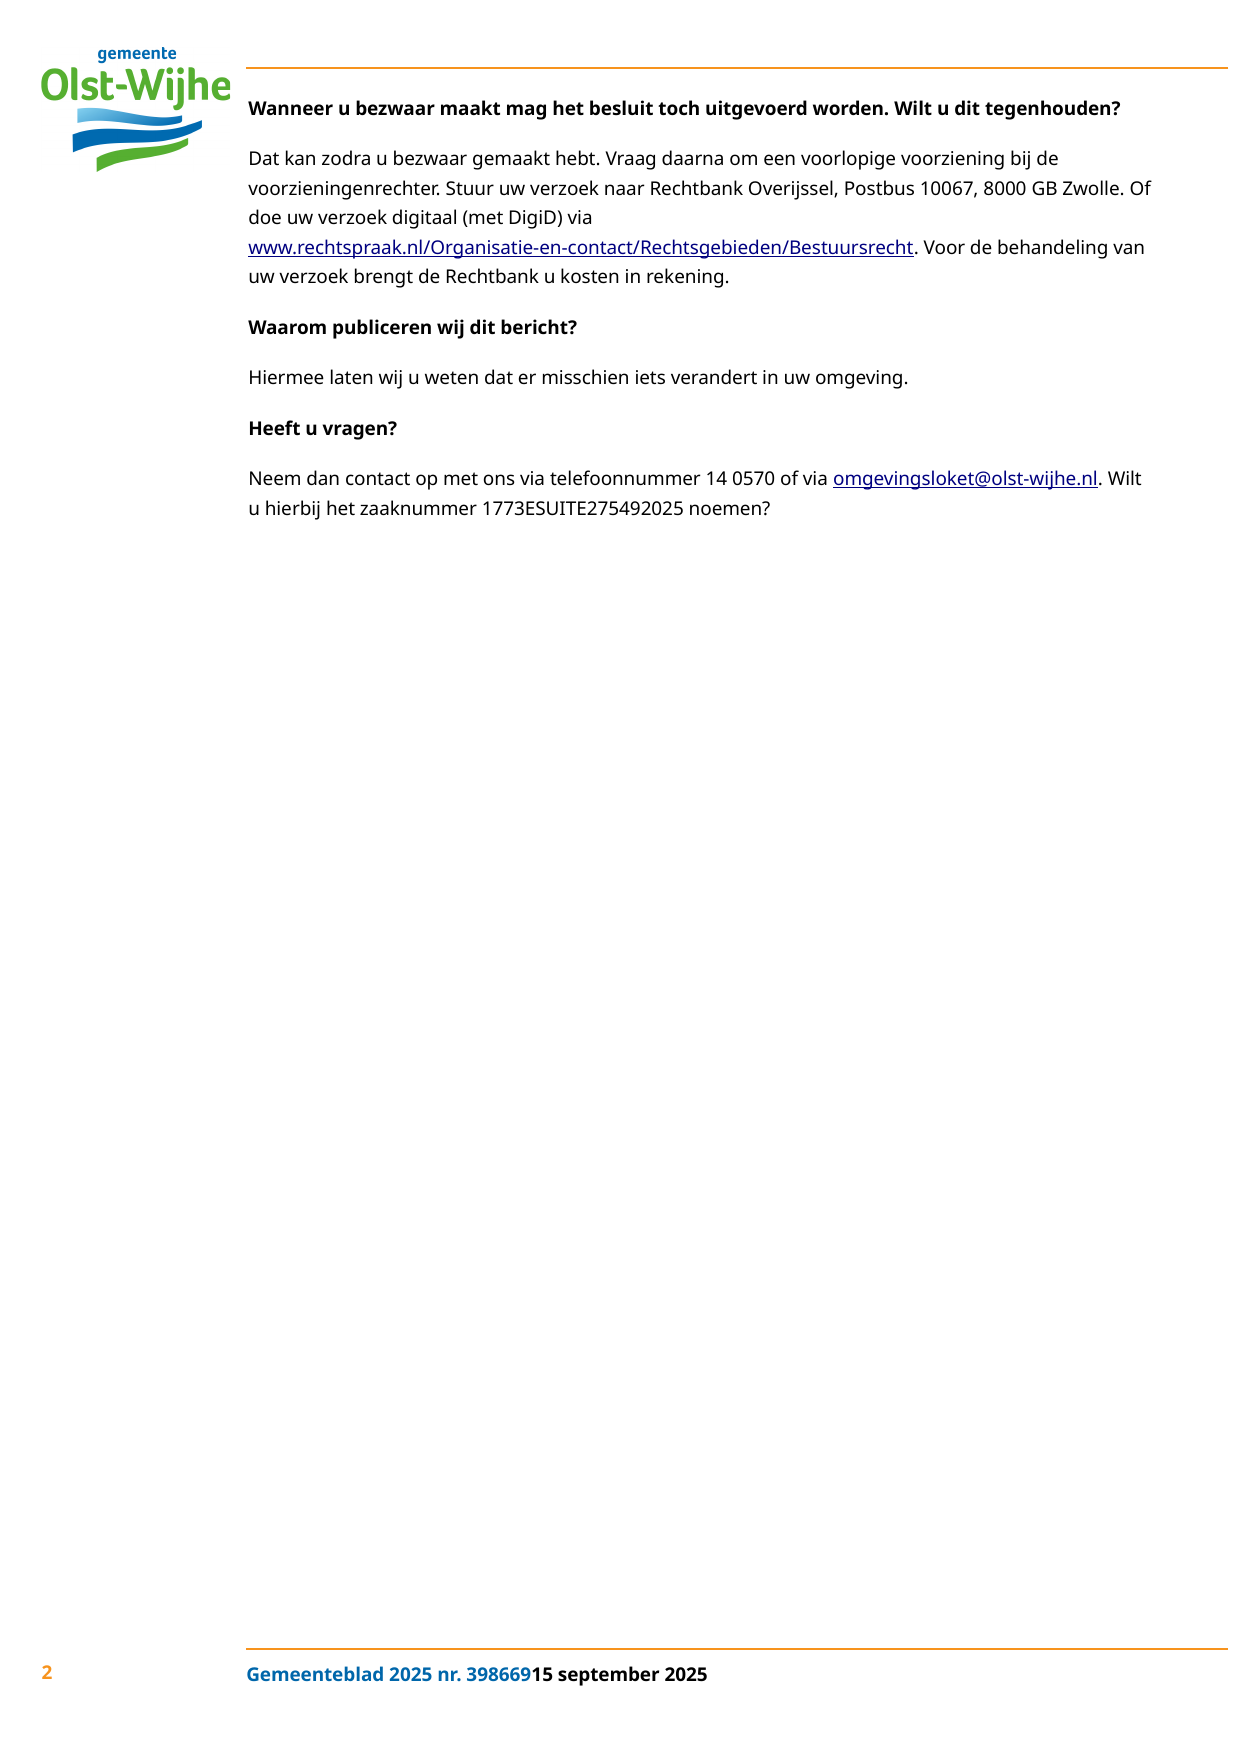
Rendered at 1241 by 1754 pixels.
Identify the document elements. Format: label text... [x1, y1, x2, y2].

text Dat kan zodra u bezwaar gemaakt hebt. Vraag daarna om een voorlopige voorziening bij de voorzieningenrechter. Stuur uw verzoek naar Rechtbank Overijssel, Postbus 10067, 8000 GB Zwolle. Of doe uw verzoek digitaal (met DigiD) via www.rechtspraak.nl/Organisatie-en-contact/Rechtsgebieden/Bestuursrecht. Voor de behandeling van uw verzoek brengt de Rechtbank u kosten in rekening. [248, 145, 1152, 289]
text Hiermee laten wij u weten dat er misschien iets verandert in uw omgeving. [248, 364, 1152, 390]
text Heeft u vragen? [248, 415, 1152, 441]
picture [41, 47, 231, 172]
text Waarom publiceren wij dit bericht? [248, 314, 1152, 340]
text Neem dan contact op met ons via telefoonnummer 14 0570 of via omgevingsloket@olst-wijhe.nl. Wilt u hierbij het zaaknummer 1773ESUITE275492025 noemen? [248, 465, 1152, 521]
text Wanneer u bezwaar maakt mag het besluit toch uitgevoerd worden. Wilt u dit tegenhouden? [248, 95, 1152, 121]
